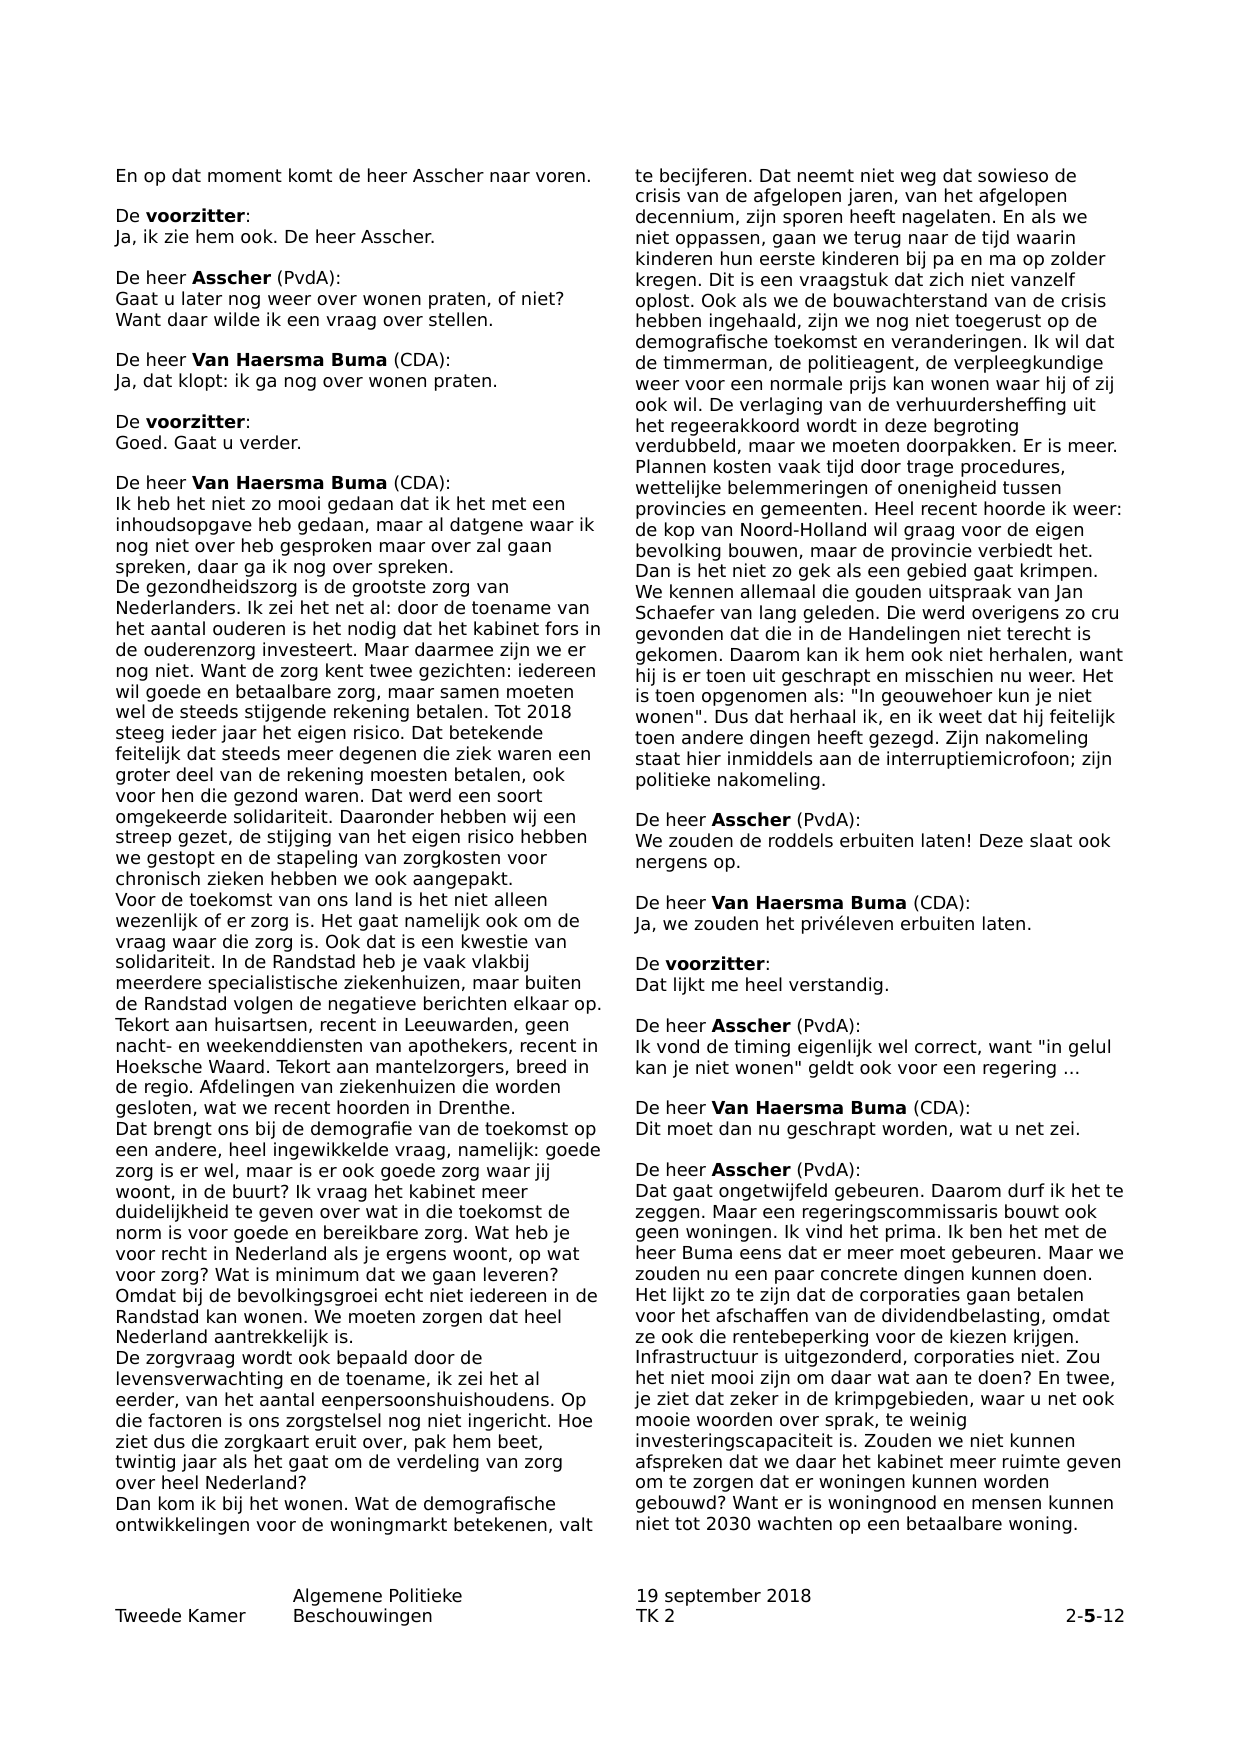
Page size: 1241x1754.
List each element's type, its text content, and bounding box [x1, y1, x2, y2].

text De heer Van Haersma Buma (CDA): [115, 473, 605, 494]
text Goed. Gaat u verder. [115, 432, 605, 453]
text De zorgvraag wordt ook bepaald door de levensverwachting en de toename, ik zei het al eerder, van het aantal eenpersoonshuishoudens. Op die factoren is ons zorgstelsel nog niet ingericht. Hoe ziet dus die zorgkaart eruit over, pak hem beet, twintig jaar als het gaat om de verdeling van zorg over heel Nederland? [115, 1348, 605, 1494]
text te becijferen. Dat neemt niet weg dat sowieso de crisis van de afgelopen jaren, van het afgelopen decennium, zijn sporen heeft nagelaten. En als we niet oppassen, gaan we terug naar de tijd waarin kinderen hun eerste kinderen bij pa en ma op zolder kregen. Dit is een vraagstuk dat zich niet vanzelf oplost. Ook als we de bouwachterstand van de crisis hebben ingehaald, zijn we nog niet toegerust op de demografische toekomst en veranderingen. Ik wil dat de timmerman, de politieagent, de verpleegkundige weer voor een normale prijs kan wonen waar hij of zij ook wil. De verlaging van de verhuurdersheffing uit het regeerakkoord wordt in deze begroting verdubbeld, maar we moeten doorpakken. Er is meer. Plannen kosten vaak tijd door trage procedures, wettelijke belemmeringen of onenigheid tussen provincies en gemeenten. Heel recent hoorde ik weer: de kop van Noord-Holland wil graag voor de eigen bevolking bouwen, maar de provincie verbiedt het. Dan is het niet zo gek als een gebied gaat krimpen. [635, 165, 1125, 582]
text De heer Van Haersma Buma (CDA): [635, 1098, 1125, 1119]
text De heer Asscher (PvdA): [635, 1016, 1125, 1037]
text Gaat u later nog weer over wonen praten, of niet? Want daar wilde ik een vraag over stellen. [115, 288, 605, 330]
text De heer Asscher (PvdA): [635, 1160, 1125, 1181]
text Ik heb het niet zo mooi gedaan dat ik het met een inhoudsopgave heb gedaan, maar al datgene waar ik nog niet over heb gesproken maar over zal gaan spreken, daar ga ik nog over spreken. [115, 494, 605, 577]
text De heer Asscher (PvdA): [115, 268, 605, 288]
text Dat brengt ons bij de demografie van de toekomst op een andere, heel ingewikkelde vraag, namelijk: goede zorg is er wel, maar is er ook goede zorg waar jij woont, in de buurt? Ik vraag het kabinet meer duidelijkheid te geven over wat in die toekomst de norm is voor goede en bereikbare zorg. Wat heb je voor recht in Nederland als je ergens woont, op wat voor zorg? Wat is minimum dat we gaan leveren? Omdat bij de bevolkingsgroei echt niet iedereen in de Randstad kan wonen. We moeten zorgen dat heel Nederland aantrekkelijk is. [115, 1119, 605, 1348]
text Ja, dat klopt: ik ga nog over wonen praten. [115, 371, 605, 392]
text De voorzitter: [115, 412, 605, 432]
text Voor de toekomst van ons land is het niet alleen wezenlijk of er zorg is. Het gaat namelijk ook om de vraag waar die zorg is. Ook dat is een kwestie van solidariteit. In de Randstad heb je vaak vlakbij meerdere specialistische ziekenhuizen, maar buiten de Randstad volgen de negatieve berichten elkaar op. Tekort aan huisartsen, recent in Leeuwarden, geen nacht- en weekenddiensten van apothekers, recent in Hoeksche Waard. Tekort aan mantelzorgers, breed in de regio. Afdelingen van ziekenhuizen die worden gesloten, wat we recent hoorden in Drenthe. [115, 890, 605, 1119]
text De heer Van Haersma Buma (CDA): [635, 893, 1125, 913]
text De voorzitter: [635, 954, 1125, 975]
text Dat lijkt me heel verstandig. [635, 975, 1125, 996]
text De heer Asscher (PvdA): [635, 810, 1125, 831]
text De voorzitter: [115, 206, 605, 227]
text Ja, ik zie hem ook. De heer Asscher. [115, 227, 605, 248]
text We zouden de roddels erbuiten laten! Deze slaat ook nergens op. [635, 831, 1125, 873]
text We kennen allemaal die gouden uitspraak van Jan Schaefer van lang geleden. Die werd overigens zo cru gevonden dat die in de Handelingen niet terecht is gekomen. Daarom kan ik hem ook niet herhalen, want hij is er toen uit geschrapt en misschien nu weer. Het is toen opgenomen als: "In geouwehoer kun je niet wonen". Dus dat herhaal ik, en ik weet dat hij feitelijk toen andere dingen heeft gezegd. Zijn nakomeling staat hier inmiddels aan de interruptiemicrofoon; zijn politieke nakomeling. [635, 582, 1125, 790]
text Dan kom ik bij het wonen. Wat de demografische ontwikkelingen voor de woningmarkt betekenen, valt [115, 1494, 605, 1536]
text Ja, we zouden het privéleven erbuiten laten. [635, 913, 1125, 934]
text De gezondheidszorg is de grootste zorg van Nederlanders. Ik zei het net al: door de toename van het aantal ouderen is het nodig dat het kabinet fors in de ouderenzorg investeert. Maar daarmee zijn we er nog niet. Want de zorg kent twee gezichten: iedereen wil goede en betaalbare zorg, maar samen moeten wel de steeds stijgende rekening betalen. Tot 2018 steeg ieder jaar het eigen risico. Dat betekende feitelijk dat steeds meer degenen die ziek waren een groter deel van de rekening moesten betalen, ook voor hen die gezond waren. Dat werd een soort omgekeerde solidariteit. Daaronder hebben wij een streep gezet, de stijging van het eigen risico hebben we gestopt en de stapeling van zorgkosten voor chronisch zieken hebben we ook aangepakt. [115, 577, 605, 890]
text Dit moet dan nu geschrapt worden, wat u net zei. [635, 1119, 1125, 1140]
text En op dat moment komt de heer Asscher naar voren. [115, 165, 605, 186]
text Ik vond de timing eigenlijk wel correct, want "in gelul kan je niet wonen" geldt ook voor een regering ... [635, 1037, 1125, 1078]
text De heer Van Haersma Buma (CDA): [115, 350, 605, 371]
text Dat gaat ongetwijfeld gebeuren. Daarom durf ik het te zeggen. Maar een regeringscommissaris bouwt ook geen woningen. Ik vind het prima. Ik ben het met de heer Buma eens dat er meer moet gebeuren. Maar we zouden nu een paar concrete dingen kunnen doen. Het lijkt zo te zijn dat de corporaties gaan betalen voor het afschaffen van de dividendbelasting, omdat ze ook die rentebeperking voor de kiezen krijgen. Infrastructuur is uitgezonderd, corporaties niet. Zou het niet mooi zijn om daar wat aan te doen? En twee, je ziet dat zeker in de krimpgebieden, waar u net ook mooie woorden over sprak, te weinig investeringscapaciteit is. Zouden we niet kunnen afspreken dat we daar het kabinet meer ruimte geven om te zorgen dat er woningen kunnen worden gebouwd? Want er is woningnood en mensen kunnen niet tot 2030 wachten op een betaalbare woning. [635, 1181, 1125, 1535]
